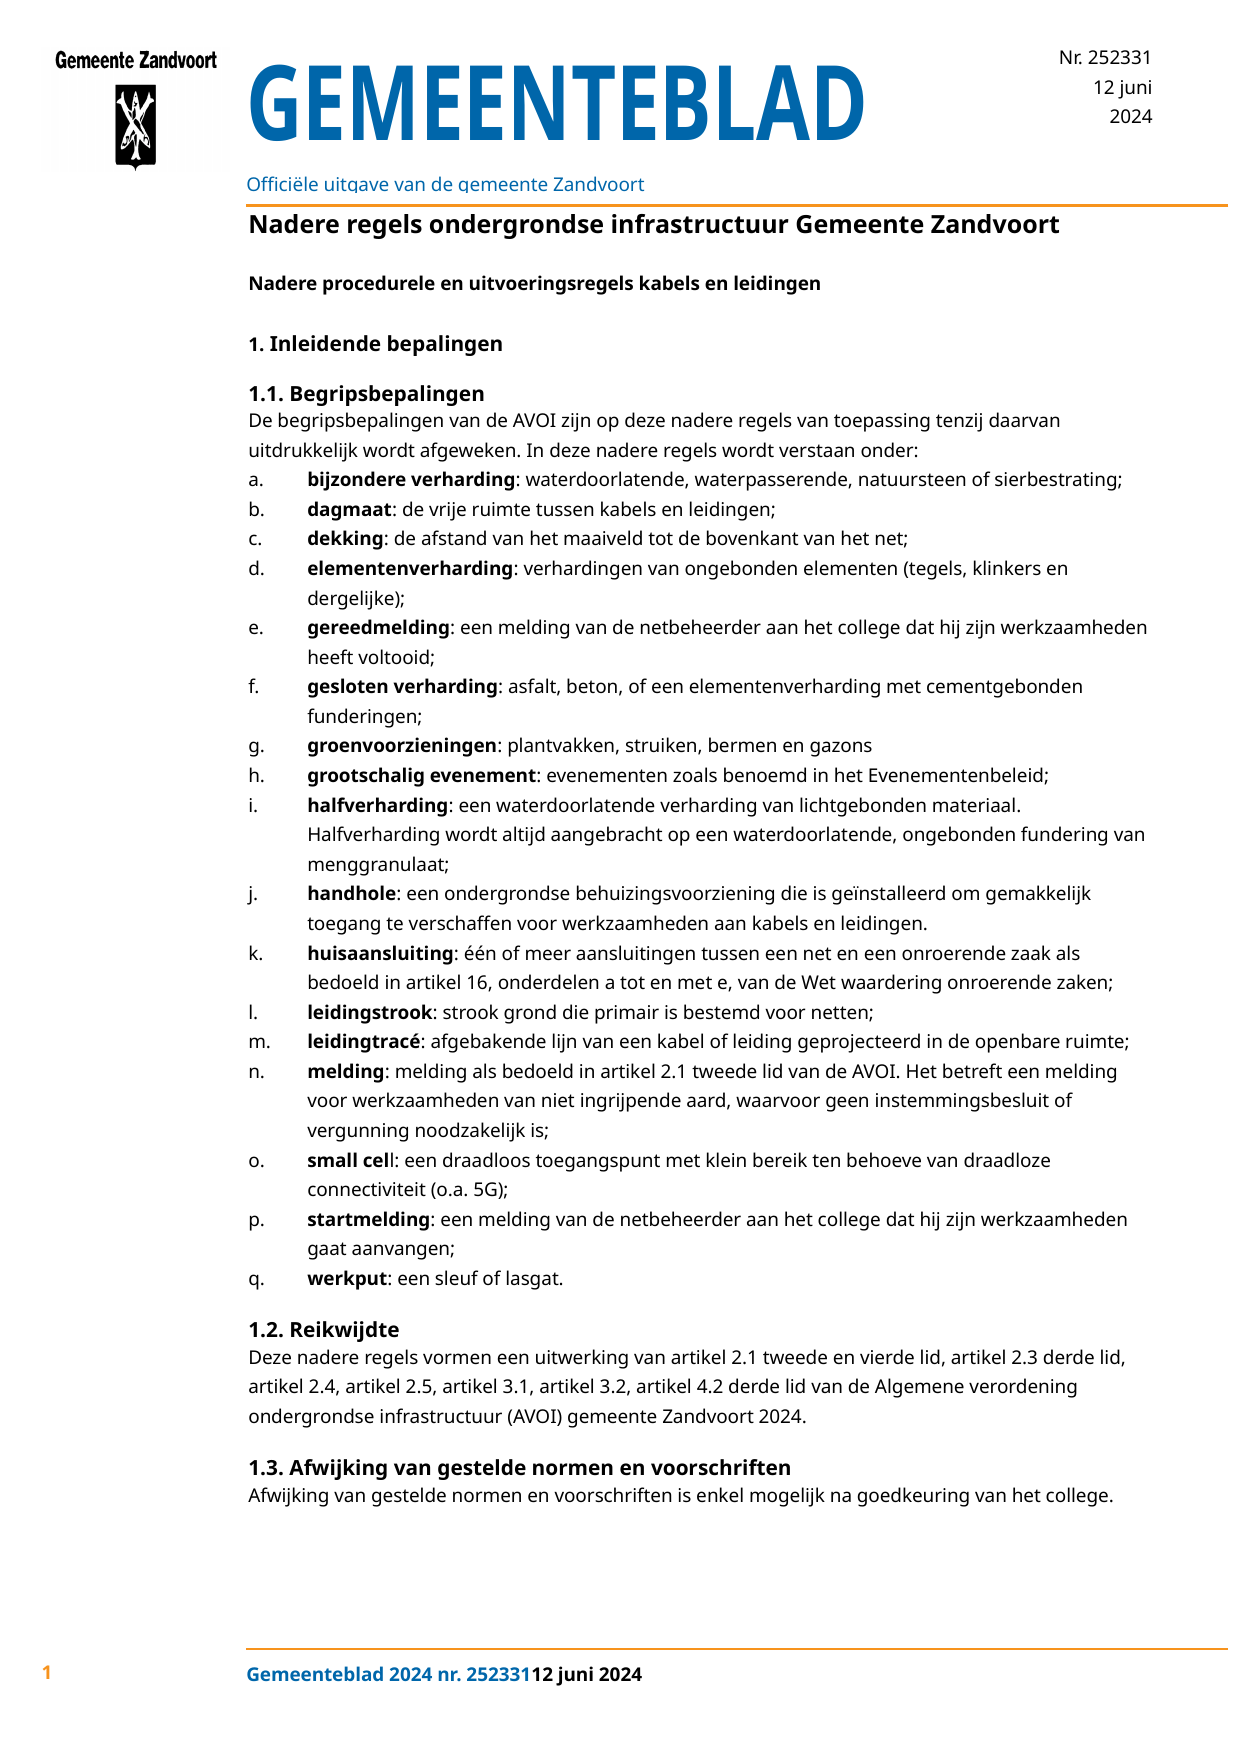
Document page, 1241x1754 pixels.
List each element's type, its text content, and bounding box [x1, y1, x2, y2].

list startmelding: een melding van de netbeheerder aan het college dat hij zijn werkzaamheden gaat aanvangen; [248, 1206, 1152, 1261]
list melding: melding als bedoeld in artikel 2.1 tweede lid van de AVOI. Het betreft een melding voor werkzaamheden van niet ingrijpende aard, waarvoor geen instemmingsbesluit of vergunning noodzakelijk is; [248, 1058, 1152, 1143]
text 1.2. Reikwijdte [248, 1316, 1152, 1344]
list dekking: de afstand van het maaiveld tot de bovenkant van het net; [248, 526, 1152, 551]
list gesloten verharding: asfalt, beton, of een elementenverharding met cementgebonden funderingen; [248, 673, 1152, 729]
picture [41, 47, 231, 172]
list grootschalig evenement: evenementen zoals benoemd in het Evenementenbeleid; [248, 762, 1152, 788]
list werkput: een sleuf of lasgat. [248, 1265, 1152, 1291]
text 1.1. Begripsbepalingen [248, 379, 1152, 407]
list halfverharding: een waterdoorlatende verharding van lichtgebonden materiaal. Halfverharding wordt altijd aangebracht op een waterdoorlatende, ongebonden fundering van menggranulaat; [248, 792, 1152, 877]
list leidingstrook: strook grond die primair is bestemd voor netten; [248, 999, 1152, 1024]
text 1. Inleidende bepalingen [248, 329, 1152, 358]
list groenvoorzieningen: plantvakken, struiken, bermen en gazons [248, 733, 1152, 758]
text Afwijking van gestelde normen en voorschriften is enkel mogelijk na goedkeuring van het college. [248, 1482, 1152, 1508]
list dagmaat: de vrije ruimte tussen kabels en leidingen; [248, 496, 1152, 522]
list elementenverharding: verhardingen van ongebonden elementen (tegels, klinkers en dergelijke); [248, 555, 1152, 610]
text Deze nadere regels vormen een uitwerking van artikel 2.1 tweede en vierde lid, artikel 2.3 derde lid, artikel 2.4, artikel 2.5, artikel 3.1, artikel 3.2, artikel 4.2 derde lid van de Algemene verordening ondergrondse infrastructuur (AVOI) gemeente Zandvoort 2024. [248, 1344, 1152, 1429]
list handhole: een ondergrondse behuizingsvoorziening die is geïnstalleerd om gemakkelijk toegang te verschaffen voor werkzaamheden aan kabels en leidingen. [248, 881, 1152, 936]
list bijzondere verharding: waterdoorlatende, waterpasserende, natuursteen of sierbestrating; [248, 466, 1152, 492]
list gereedmelding: een melding van de netbeheerder aan het college dat hij zijn werkzaamheden heeft voltooid; [248, 614, 1152, 669]
list huisaansluiting: één of meer aansluitingen tussen een net en een onroerende zaak als bedoeld in artikel 16, onderdelen a tot en met e, van de Wet waardering onroerende zaken; [248, 940, 1152, 995]
text 1.3. Afwijking van gestelde normen en voorschriften [248, 1453, 1152, 1482]
list small cell: een draadloos toegangspunt met klein bereik ten behoeve van draadloze connectiviteit (o.a. 5G); [248, 1147, 1152, 1202]
text De begripsbepalingen van de AVOI zijn op deze nadere regels van toepassing tenzij daarvan uitdrukkelijk wordt afgeweken. In deze nadere regels wordt verstaan onder: [248, 407, 1152, 462]
text Nadere regels ondergrondse infrastructuur Gemeente Zandvoort [248, 207, 1152, 241]
list leidingtracé: afgebakende lijn van een kabel of leiding geprojecteerd in de openbare ruimte; [248, 1028, 1152, 1054]
text Nadere procedurele en uitvoeringsregels kabels en leidingen [248, 270, 1152, 296]
